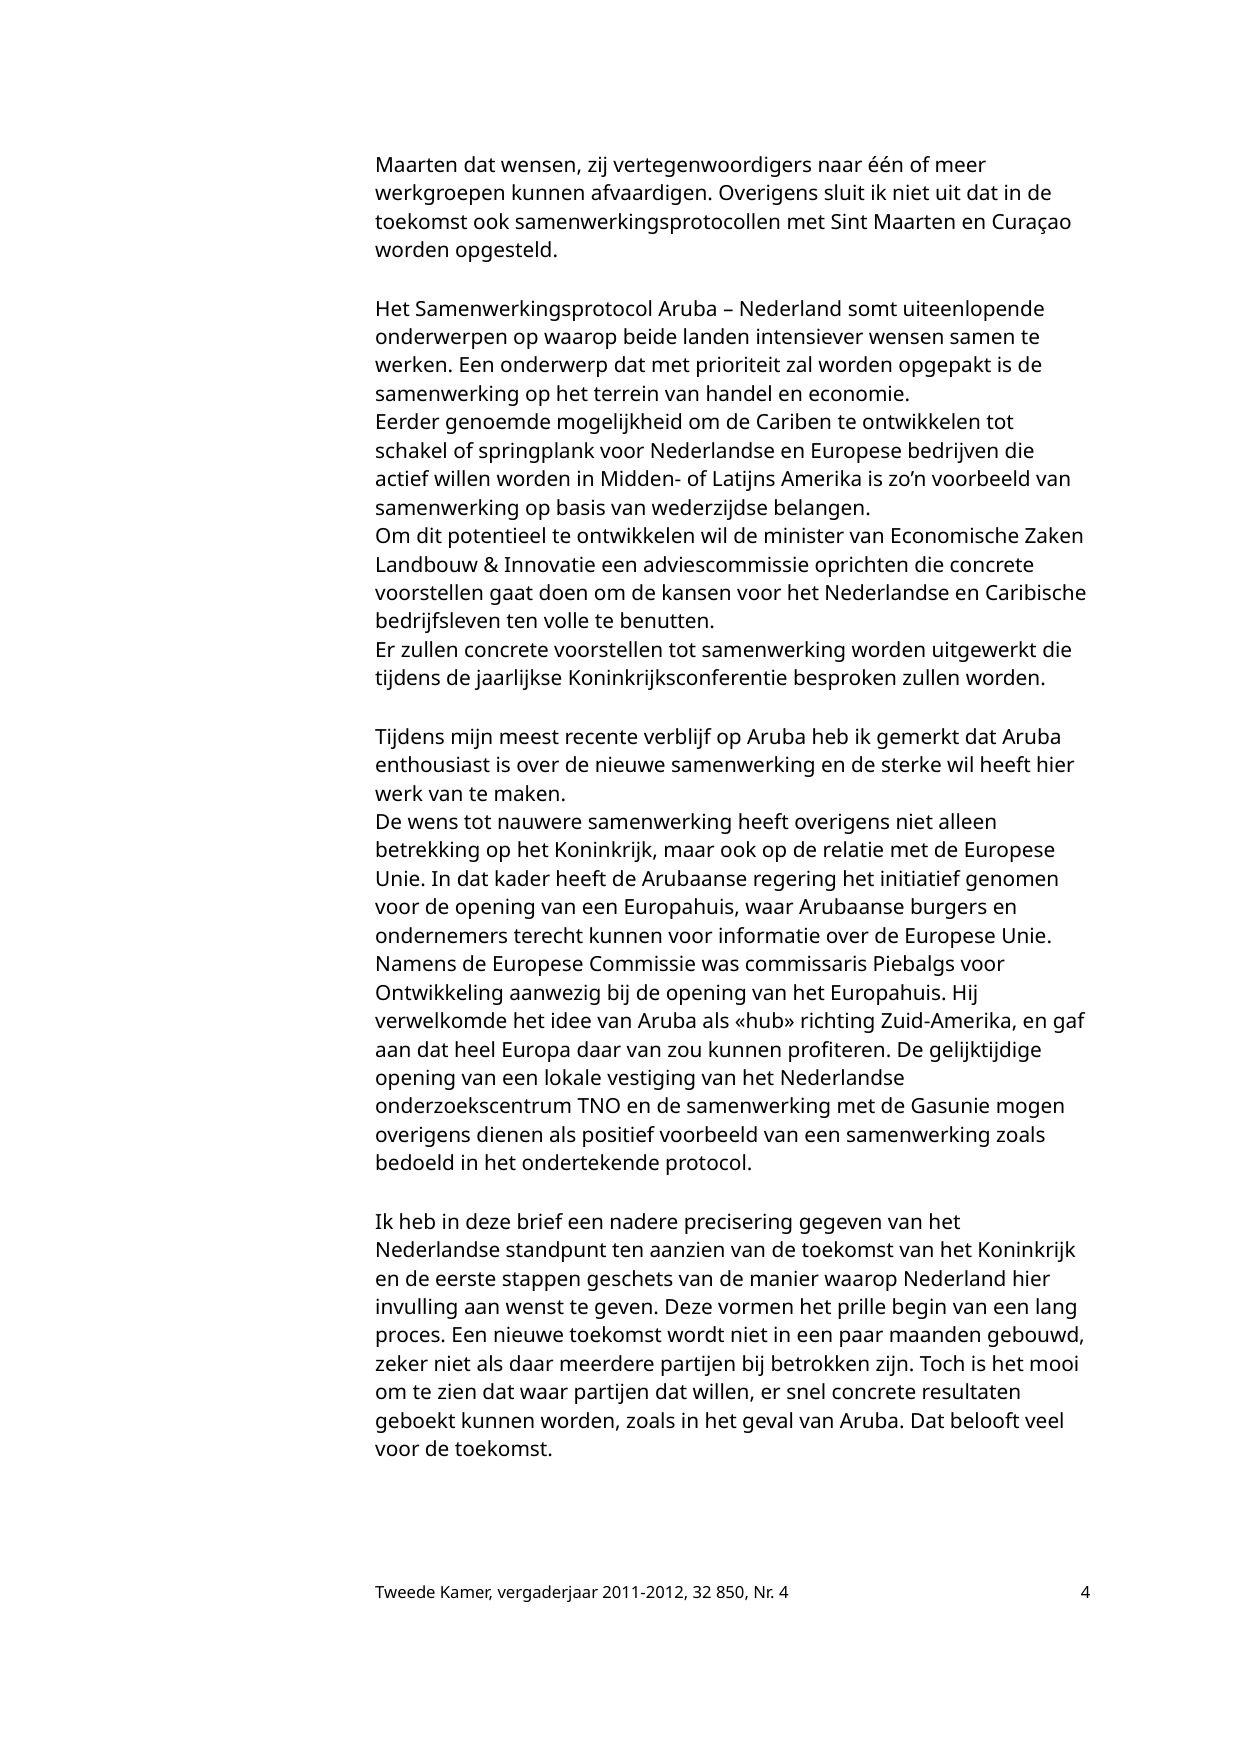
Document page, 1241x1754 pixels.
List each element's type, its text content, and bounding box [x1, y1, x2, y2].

text De wens tot nauwere samenwerking heeft overigens niet alleen betrekking op het Koninkrijk, maar ook op de relatie met de Europese Unie. In dat kader heeft de Arubaanse regering het initiatief genomen voor de opening van een Europahuis, waar Arubaanse burgers en ondernemers terecht kunnen voor informatie over de Europese Unie. Namens de Europese Commissie was commissaris Piebalgs voor Ontwikkeling aanwezig bij de opening van het Europahuis. Hij verwelkomde het idee van Aruba als «hub» richting Zuid-Amerika, en gaf aan dat heel Europa daar van zou kunnen profiteren. De gelijktijdige opening van een lokale vestiging van het Nederlandse onderzoekscentrum TNO en de samenwerking met de Gasunie mogen overigens dienen als positief voorbeeld van een samenwerking zoals bedoeld in het ondertekende protocol. [375, 807, 1090, 1177]
text Eerder genoemde mogelijkheid om de Cariben te ontwikkelen tot schakel of springplank voor Nederlandse en Europese bedrijven die actief willen worden in Midden- of Latijns Amerika is zo’n voorbeeld van samenwerking op basis van wederzijdse belangen. [375, 407, 1090, 521]
text Ik heb in deze brief een nadere precisering gegeven van het Nederlandse standpunt ten aanzien van de toekomst van het Koninkrijk en de eerste stappen geschets van de manier waarop Nederland hier invulling aan wenst te geven. Deze vormen het prille begin van een lang proces. Een nieuwe toekomst wordt niet in een paar maanden gebouwd, zeker niet als daar meerdere partijen bij betrokken zijn. Toch is het mooi om te zien dat waar partijen dat willen, er snel concrete resultaten geboekt kunnen worden, zoals in het geval van Aruba. Dat belooft veel voor de toekomst. [375, 1207, 1090, 1463]
text Er zullen concrete voorstellen tot samenwerking worden uitgewerkt die tijdens de jaarlijkse Koninkrijksconferentie besproken zullen worden. [375, 635, 1090, 692]
text Tijdens mijn meest recente verblijf op Aruba heb ik gemerkt dat Aruba enthousiast is over de nieuwe samenwerking en de sterke wil heeft hier werk van te maken. [375, 722, 1090, 807]
text Om dit potentieel te ontwikkelen wil de minister van Economische Zaken Landbouw & Innovatie een adviescommissie oprichten die concrete voorstellen gaat doen om de kansen voor het Nederlandse en Caribische bedrijfsleven ten volle te benutten. [375, 521, 1090, 635]
text Maarten dat wensen, zij vertegenwoordigers naar één of meer werkgroepen kunnen afvaardigen. Overigens sluit ik niet uit dat in de toekomst ook samenwerkingsprotocollen met Sint Maarten en Curaçao worden opgesteld. [375, 150, 1090, 264]
text Het Samenwerkingsprotocol Aruba – Nederland somt uiteenlopende onderwerpen op waarop beide landen intensiever wensen samen te werken. Een onderwerp dat met prioriteit zal worden opgepakt is de samenwerking op het terrein van handel en economie. [375, 294, 1090, 407]
